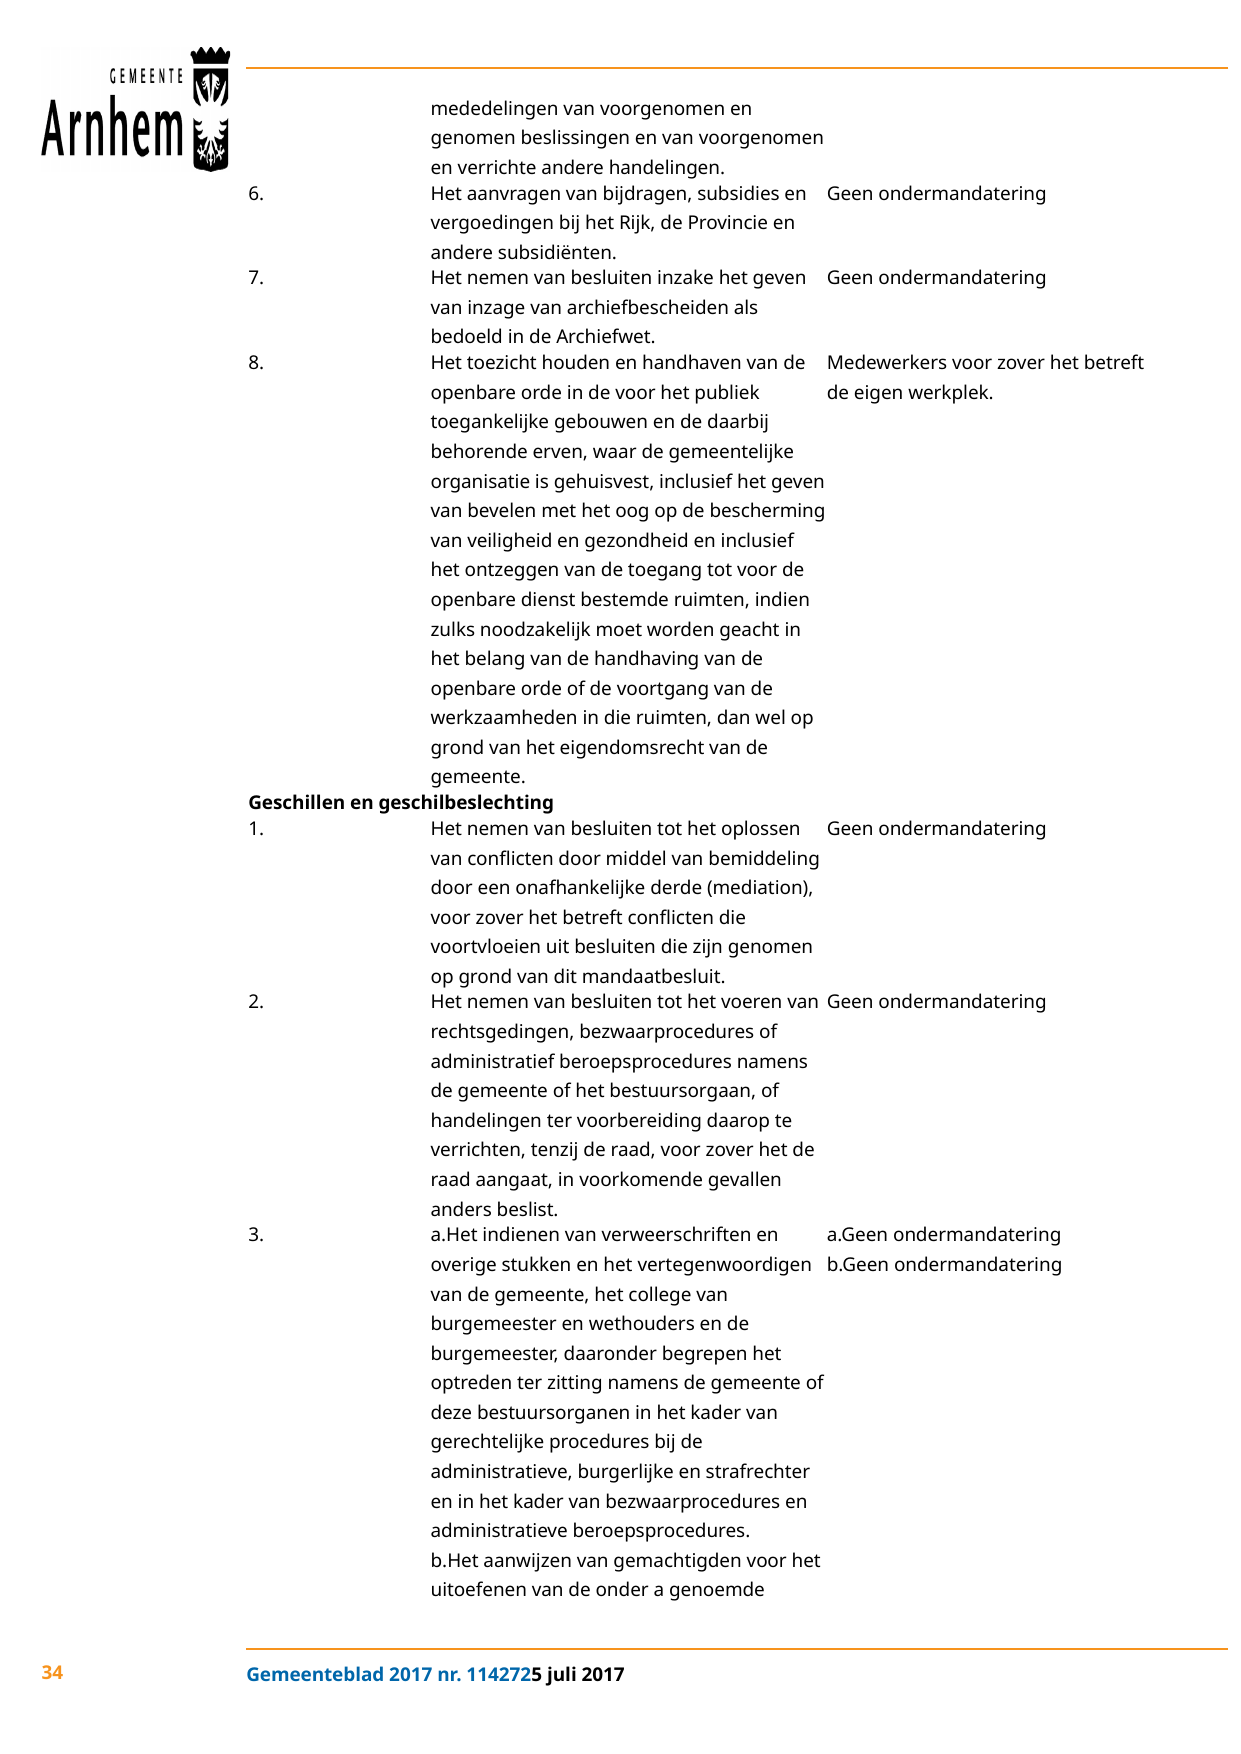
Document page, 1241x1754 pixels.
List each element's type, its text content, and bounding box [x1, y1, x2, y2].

table_cell Het nemen van besluiten tot het oplossen van conflicten door middel van bemiddeling door een onafhankelijke derde (mediation), voor zover het betreft conflicten die voortvloeien uit besluiten die zijn genomen op grond van dit mandaatbesluit. [430, 815, 827, 989]
table_cell [827, 95, 1152, 180]
table_cell Het toezicht houden en handhaven van de openbare orde in de voor het publiek toegankelijke gebouwen en de daarbij behorende erven, waar de gemeentelijke organisatie is gehuisvest, inclusief het geven van bevelen met het oog op de bescherming van veiligheid en gezondheid en inclusief het ontzeggen van de toegang tot voor de openbare dienst bestemde ruimten, indien zulks noodzakelijk moet worden geacht in het belang van de handhaving van de openbare orde of de voortgang van de werkzaamheden in die ruimten, dan wel op grond van het eigendomsrecht van de gemeente. [430, 350, 827, 789]
table_cell mededelingen van voorgenomen en genomen beslissingen en van voorgenomen en verrichte andere handelingen. [430, 95, 827, 180]
table_cell 3. [248, 1222, 430, 1602]
table_cell Geen ondermandatering [827, 265, 1152, 349]
table_cell 7. [248, 265, 430, 349]
table_cell a.Geen ondermandatering b.Geen ondermandatering [827, 1222, 1152, 1602]
table_cell a.Het indienen van verweerschriften en overige stukken en het vertegenwoordigen van de gemeente, het college van burgemeester en wethouders en de burgemeester, daaronder begrepen het optreden ter zitting namens de gemeente of deze bestuursorganen in het kader van gerechtelijke procedures bij de administratieve, burgerlijke en strafrechter en in het kader van bezwaarprocedures en administratieve beroepsprocedures. b.Het aanwijzen van gemachtigden voor het uitoefenen van de onder a genoemde [430, 1222, 827, 1602]
table_cell Het nemen van besluiten inzake het geven van inzage van archiefbescheiden als bedoeld in de Archiefwet. [430, 265, 827, 349]
table_cell 1. [248, 815, 430, 989]
table_cell Medewerkers voor zover het betreft de eigen werkplek. [827, 350, 1152, 789]
table_cell Geschillen en geschilbeslechting [248, 789, 1152, 815]
table_cell 2. [248, 989, 430, 1222]
table_cell Geen ondermandatering [827, 815, 1152, 989]
table_cell Geen ondermandatering [827, 180, 1152, 264]
picture [41, 47, 231, 172]
table_cell Het nemen van besluiten tot het voeren van rechtsgedingen, bezwaarprocedures of administratief beroepsprocedures namens de gemeente of het bestuursorgaan, of handelingen ter voorbereiding daarop te verrichten, tenzij de raad, voor zover het de raad aangaat, in voorkomende gevallen anders beslist. [430, 989, 827, 1222]
table_cell Geen ondermandatering [827, 989, 1152, 1222]
table_cell 6. [248, 180, 430, 264]
table_cell 8. [248, 350, 430, 789]
table_cell Het aanvragen van bijdragen, subsidies en vergoedingen bij het Rijk, de Provincie en andere subsidiënten. [430, 180, 827, 264]
table_cell [248, 95, 430, 180]
